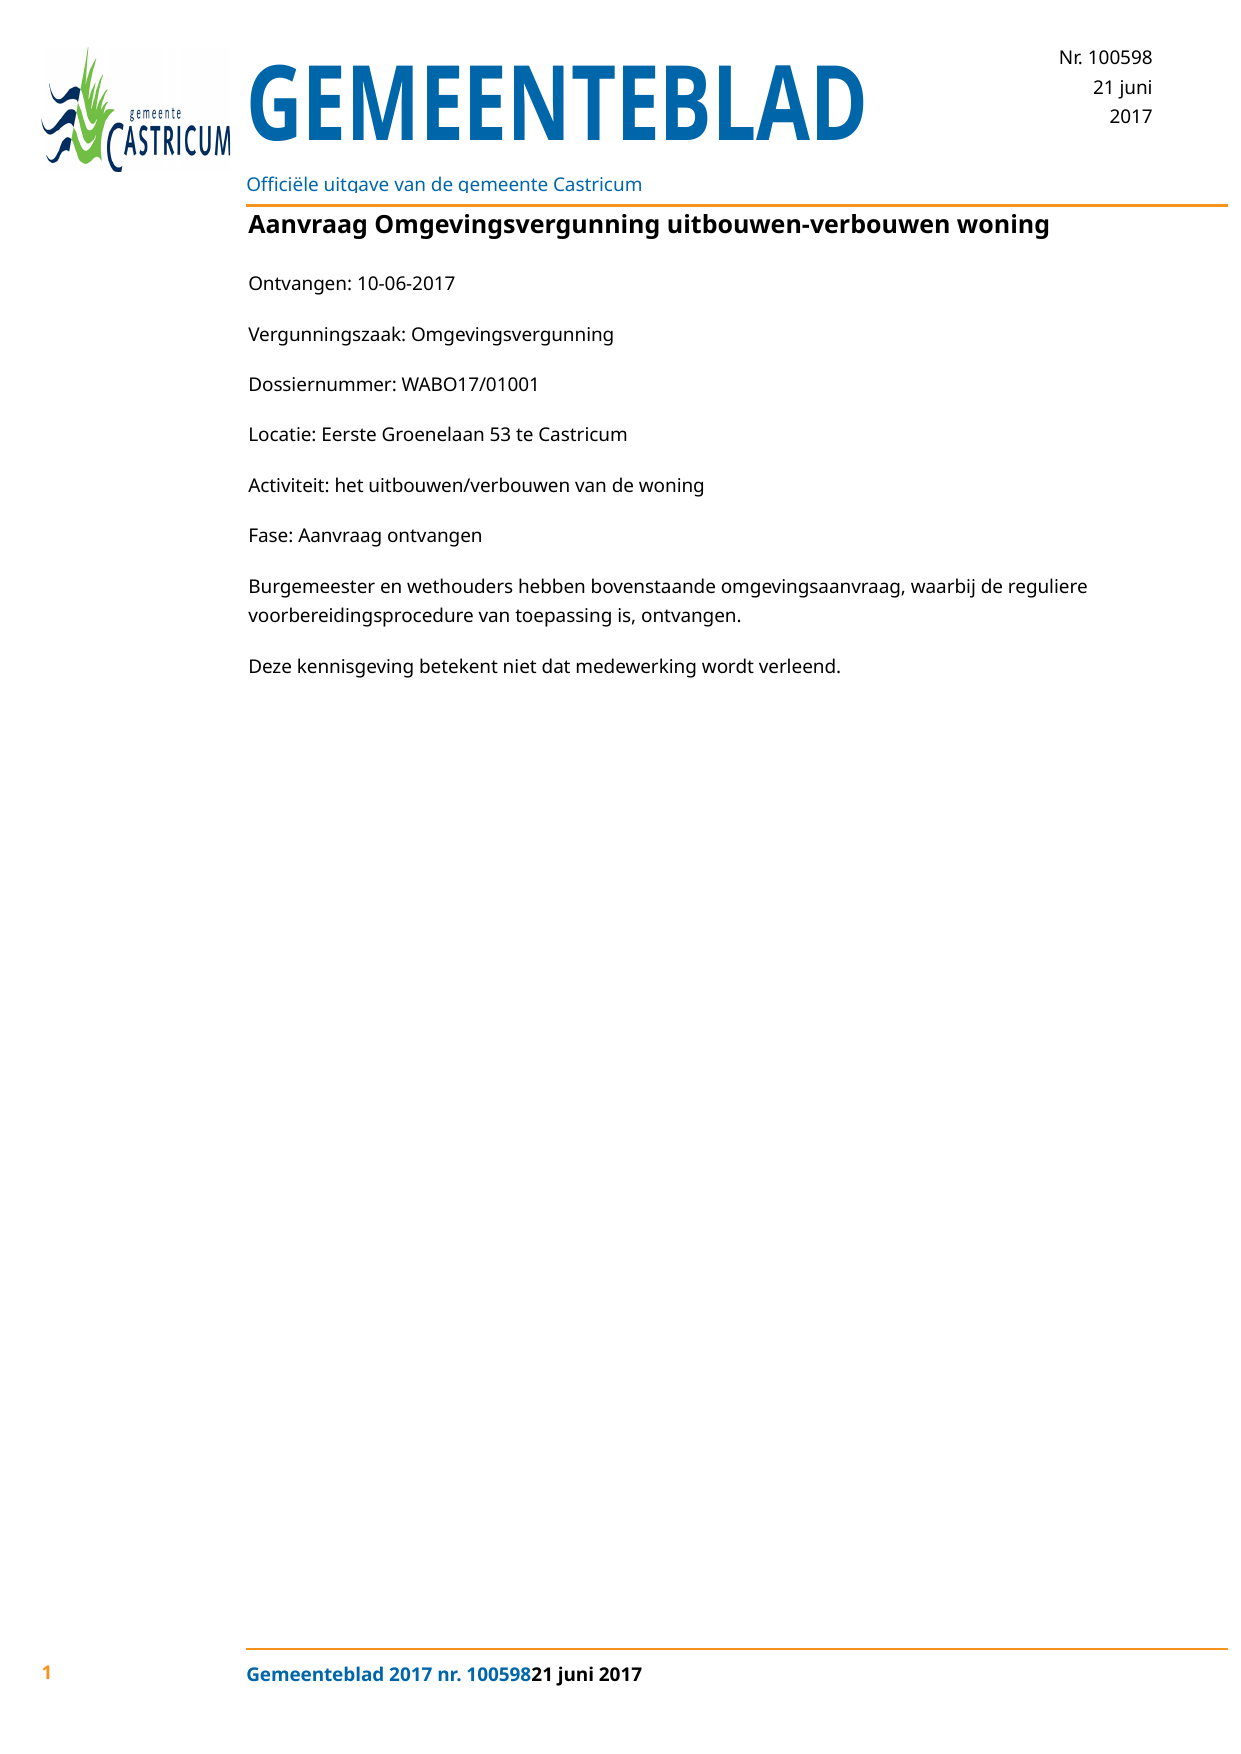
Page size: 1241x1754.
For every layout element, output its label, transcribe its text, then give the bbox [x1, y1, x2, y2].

text Fase: Aanvraag ontvangen [248, 522, 1152, 548]
text Burgemeester en wethouders hebben bovenstaande omgevingsaanvraag, waarbij de reguliere voorbereidingsprocedure van toepassing is, ontvangen. [248, 573, 1152, 628]
picture [41, 47, 231, 172]
text Vergunningszaak: Omgevingsvergunning [248, 321, 1152, 346]
text Deze kennisgeving betekent niet dat medewerking wordt verleend. [248, 653, 1152, 678]
text Locatie: Eerste Groenelaan 53 te Castricum [248, 422, 1152, 447]
text Aanvraag Omgevingsvergunning uitbouwen-verbouwen woning [248, 207, 1152, 241]
text Activiteit: het uitbouwen/verbouwen van de woning [248, 472, 1152, 498]
text Ontvangen: 10-06-2017 [248, 270, 1152, 296]
text Dossiernummer: WABO17/01001 [248, 371, 1152, 397]
